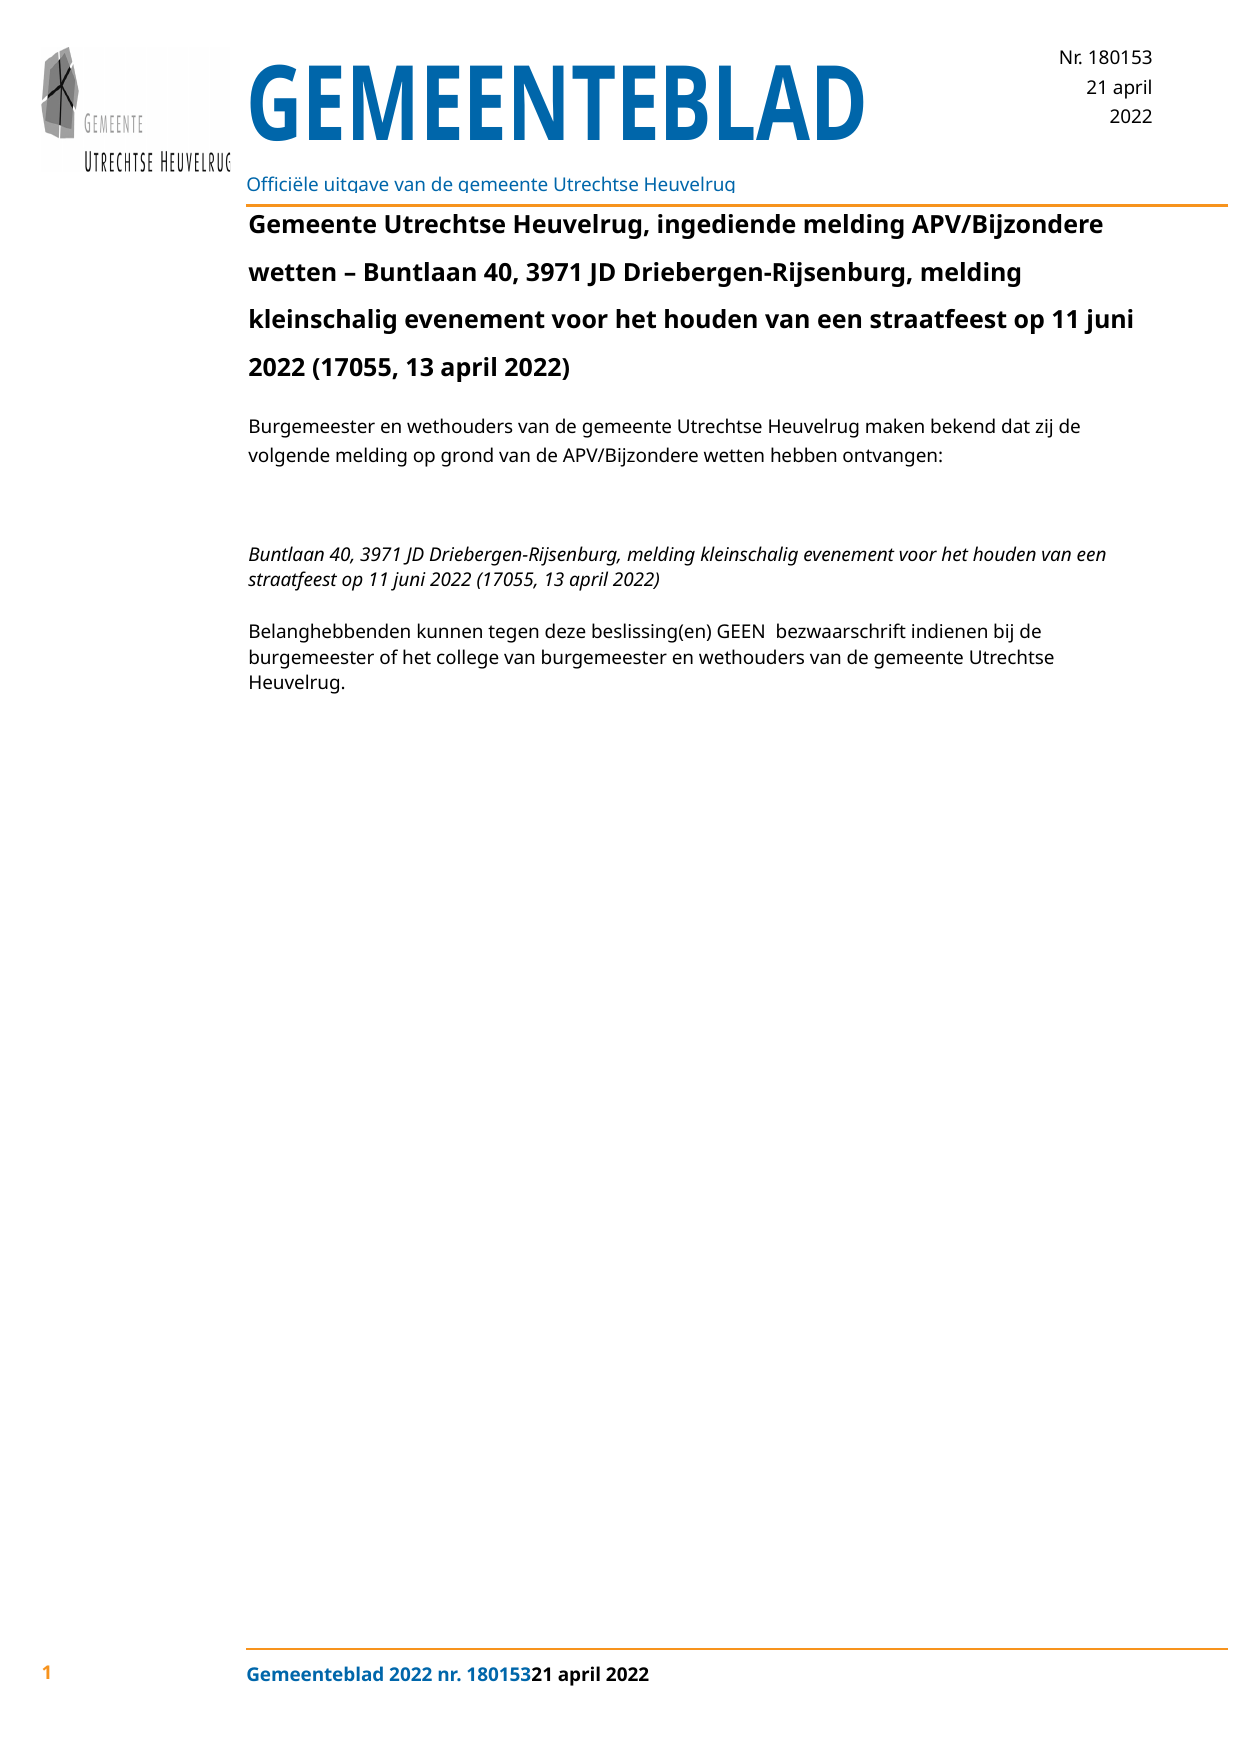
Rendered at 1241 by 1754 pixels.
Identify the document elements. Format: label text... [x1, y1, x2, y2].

text Belanghebbenden kunnen tegen deze beslissing(en) GEEN bezwaarschrift indienen bij de burgemeester of het college van burgemeester en wethouders van de gemeente Utrechtse Heuvelrug. [248, 618, 1152, 695]
text Buntlaan 40, 3971 JD Driebergen-Rijsenburg, melding kleinschalig evenement voor het houden van een straatfeest op 11 juni 2022 (17055, 13 april 2022) [248, 541, 1152, 592]
picture [41, 47, 231, 172]
text Burgemeester en wethouders van de gemeente Utrechtse Heuvelrug maken bekend dat zij de volgende melding op grond van de APV/Bijzondere wetten hebben ontvangen: [248, 413, 1152, 468]
text Gemeente Utrechtse Heuvelrug, ingediende melding APV/Bijzondere wetten – Buntlaan 40, 3971 JD Driebergen-Rijsenburg, melding kleinschalig evenement voor het houden van een straatfeest op 11 juni 2022 (17055, 13 april 2022) [248, 207, 1152, 384]
